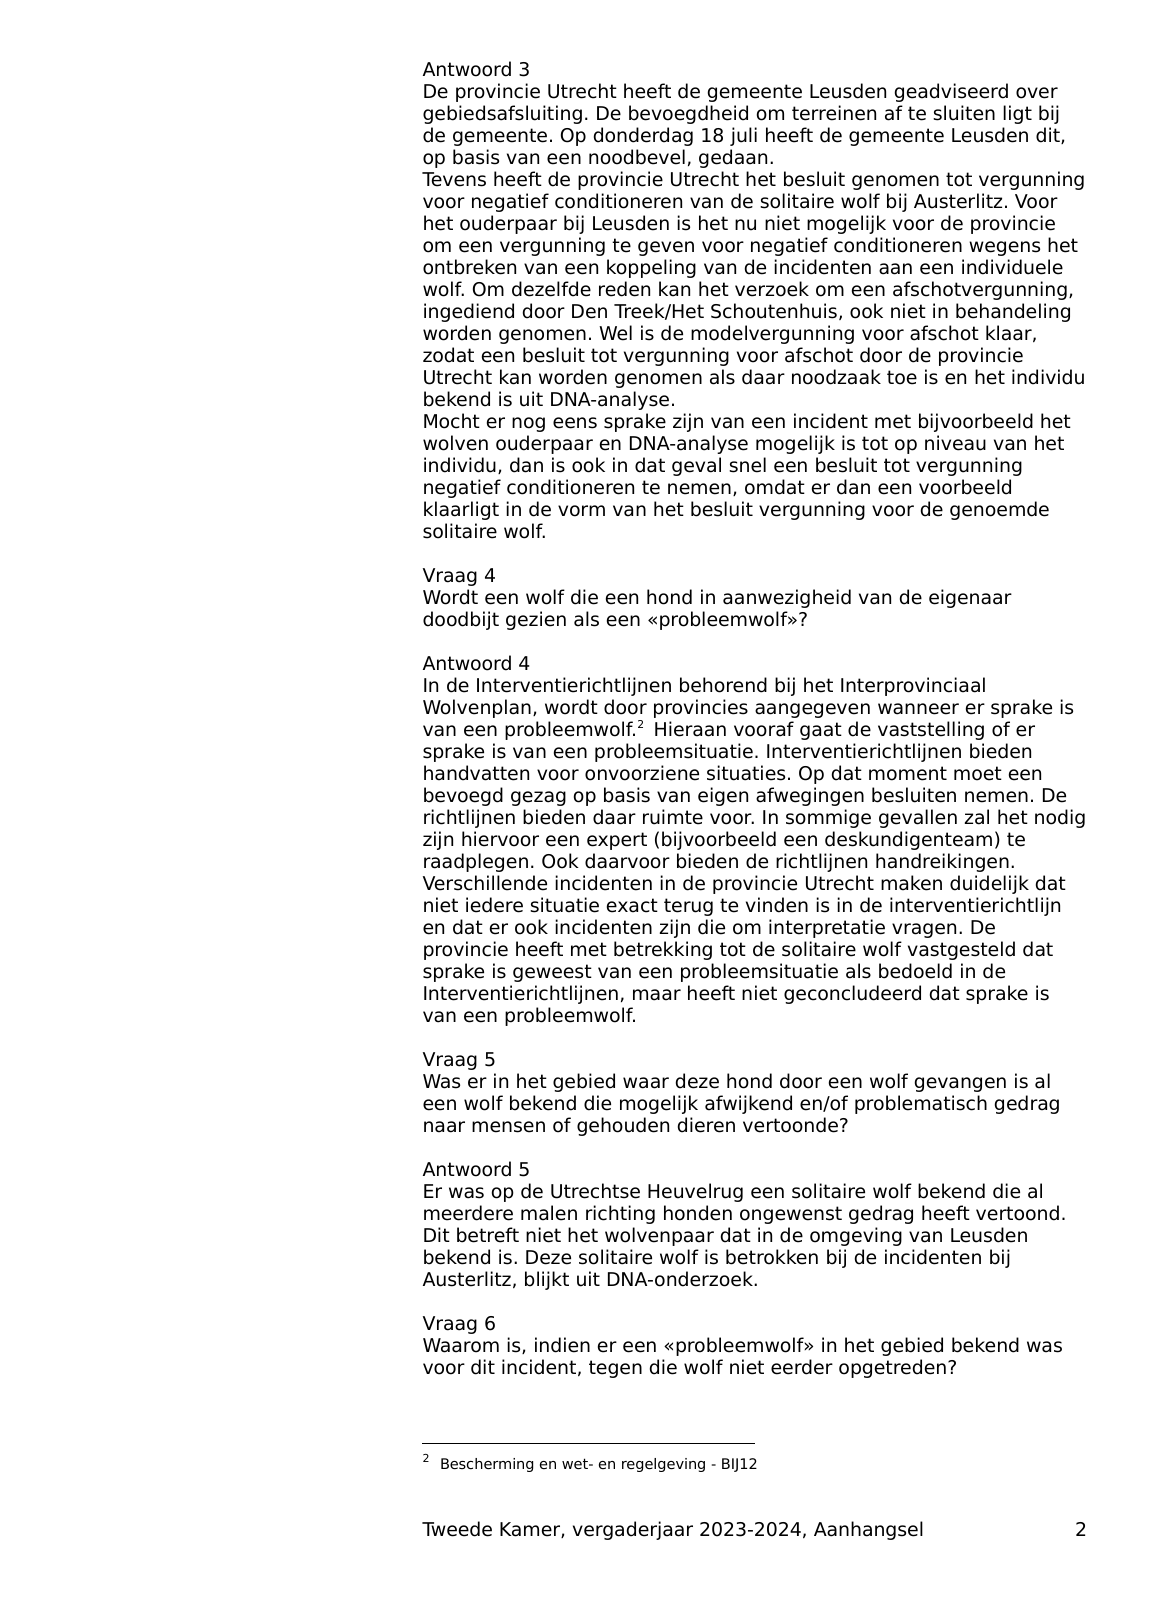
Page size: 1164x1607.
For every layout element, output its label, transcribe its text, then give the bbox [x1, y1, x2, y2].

text Antwoord 3 [422, 59, 1087, 81]
text Was er in het gebied waar deze hond door een wolf gevangen is al een wolf bekend die mogelijk afwijkend en/of problematisch gedrag naar mensen of gehouden dieren vertoonde? [422, 1071, 1087, 1137]
text In de Interventierichtlijnen behorend bij het Interprovinciaal Wolvenplan, wordt door provincies aangegeven wanneer er sprake is van een probleemwolf. Hieraan vooraf gaat de vaststelling of er sprake is van een probleemsituatie. Interventierichtlijnen bieden handvatten voor onvoorziene situaties. Op dat moment moet een bevoegd gezag op basis van eigen afwegingen besluiten nemen. De richtlijnen bieden daar ruimte voor. In sommige gevallen zal het nodig zijn hiervoor een expert (bijvoorbeeld een deskundigenteam) te raadplegen. Ook daarvoor bieden de richtlijnen handreikingen. Verschillende incidenten in de provincie Utrecht maken duidelijk dat niet iedere situatie exact terug te vinden is in de interventierichtlijn en dat er ook incidenten zijn die om interpretatie vragen. De provincie heeft met betrekking tot de solitaire wolf vastgesteld dat sprake is geweest van een probleemsituatie als bedoeld in de Interventierichtlijnen, maar heeft niet geconcludeerd dat sprake is van een probleemwolf. [422, 675, 1087, 1027]
text Wordt een wolf die een hond in aanwezigheid van de eigenaar doodbijt gezien als een «probleemwolf»? [422, 587, 1087, 631]
text De provincie Utrecht heeft de gemeente Leusden geadviseerd over gebiedsafsluiting. De bevoegdheid om terreinen af te sluiten ligt bij de gemeente. Op donderdag 18 juli heeft de gemeente Leusden dit, op basis van een noodbevel, gedaan. [422, 81, 1087, 169]
text Vraag 4 [422, 565, 1087, 587]
text Vraag 6 [422, 1313, 1087, 1335]
text Antwoord 5 [422, 1159, 1087, 1181]
text Vraag 5 [422, 1049, 1087, 1071]
text Bescherming en wet- en regelgeving - BIJ12 [422, 1452, 1087, 1474]
text Waarom is, indien er een «probleemwolf» in het gebied bekend was voor dit incident, tegen die wolf niet eerder opgetreden? [422, 1335, 1087, 1379]
text Tevens heeft de provincie Utrecht het besluit genomen tot vergunning voor negatief conditioneren van de solitaire wolf bij Austerlitz. Voor het ouderpaar bij Leusden is het nu niet mogelijk voor de provincie om een vergunning te geven voor negatief conditioneren wegens het ontbreken van een koppeling van de incidenten aan een individuele wolf. Om dezelfde reden kan het verzoek om een afschotvergunning, ingediend door Den Treek/Het Schoutenhuis, ook niet in behandeling worden genomen. Wel is de modelvergunning voor afschot klaar, zodat een besluit tot vergunning voor afschot door de provincie Utrecht kan worden genomen als daar noodzaak toe is en het individu bekend is uit DNA-analyse. [422, 169, 1087, 411]
text Mocht er nog eens sprake zijn van een incident met bijvoorbeeld het wolven ouderpaar en DNA-analyse mogelijk is tot op niveau van het individu, dan is ook in dat geval snel een besluit tot vergunning negatief conditioneren te nemen, omdat er dan een voorbeeld klaarligt in de vorm van het besluit vergunning voor de genoemde solitaire wolf. [422, 411, 1087, 543]
text Er was op de Utrechtse Heuvelrug een solitaire wolf bekend die al meerdere malen richting honden ongewenst gedrag heeft vertoond. Dit betreft niet het wolvenpaar dat in de omgeving van Leusden bekend is. Deze solitaire wolf is betrokken bij de incidenten bij Austerlitz, blijkt uit DNA-onderzoek. [422, 1181, 1087, 1291]
text Antwoord 4 [422, 653, 1087, 675]
